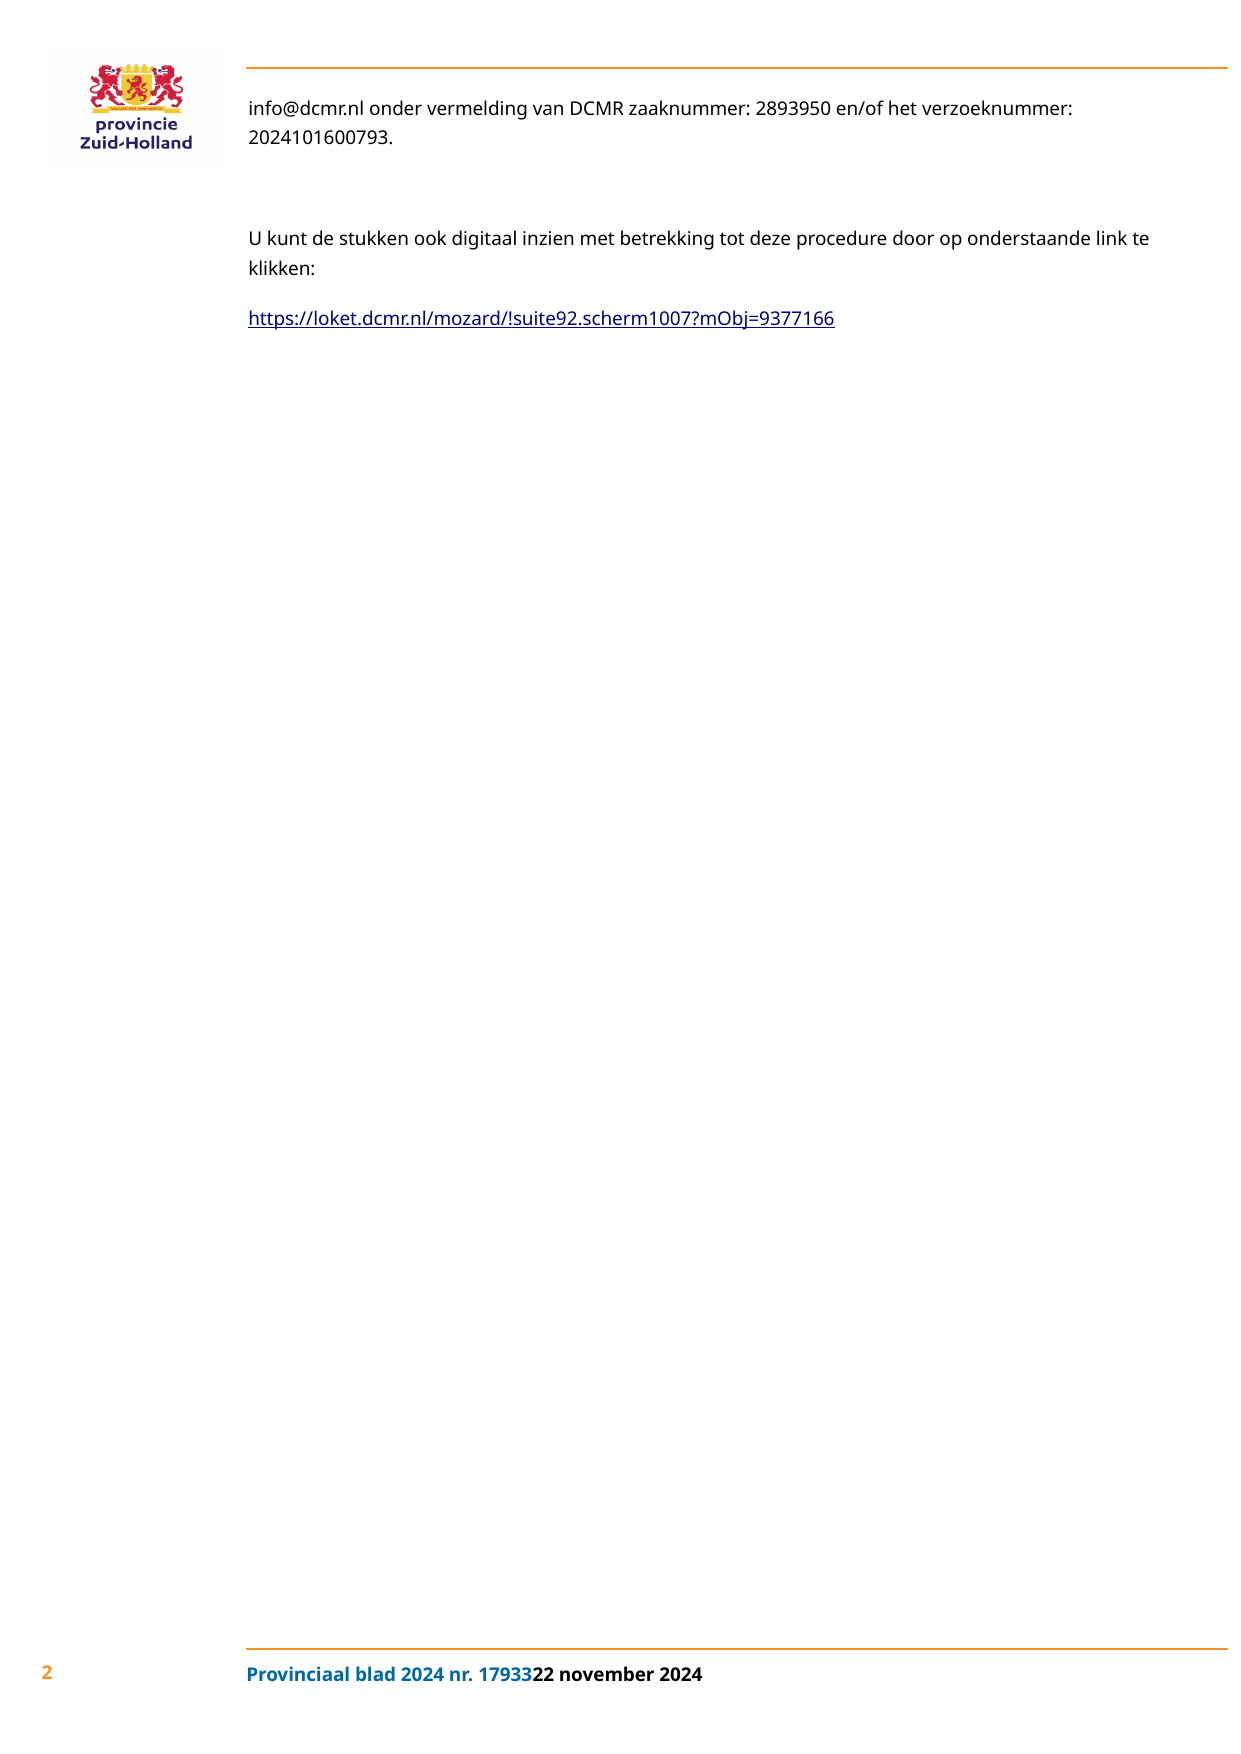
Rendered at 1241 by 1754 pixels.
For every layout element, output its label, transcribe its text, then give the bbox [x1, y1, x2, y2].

text https://loket.dcmr.nl/mozard/!suite92.scherm1007?mObj=9377166 [248, 305, 1152, 331]
text info@dcmr.nl onder vermelding van DCMR zaaknummer: 2893950 en/of het verzoeknummer: 2024101600793. [248, 95, 1152, 150]
text U kunt de stukken ook digitaal inzien met betrekking tot deze procedure door op onderstaande link te klikken: [248, 225, 1152, 281]
picture [41, 47, 231, 172]
